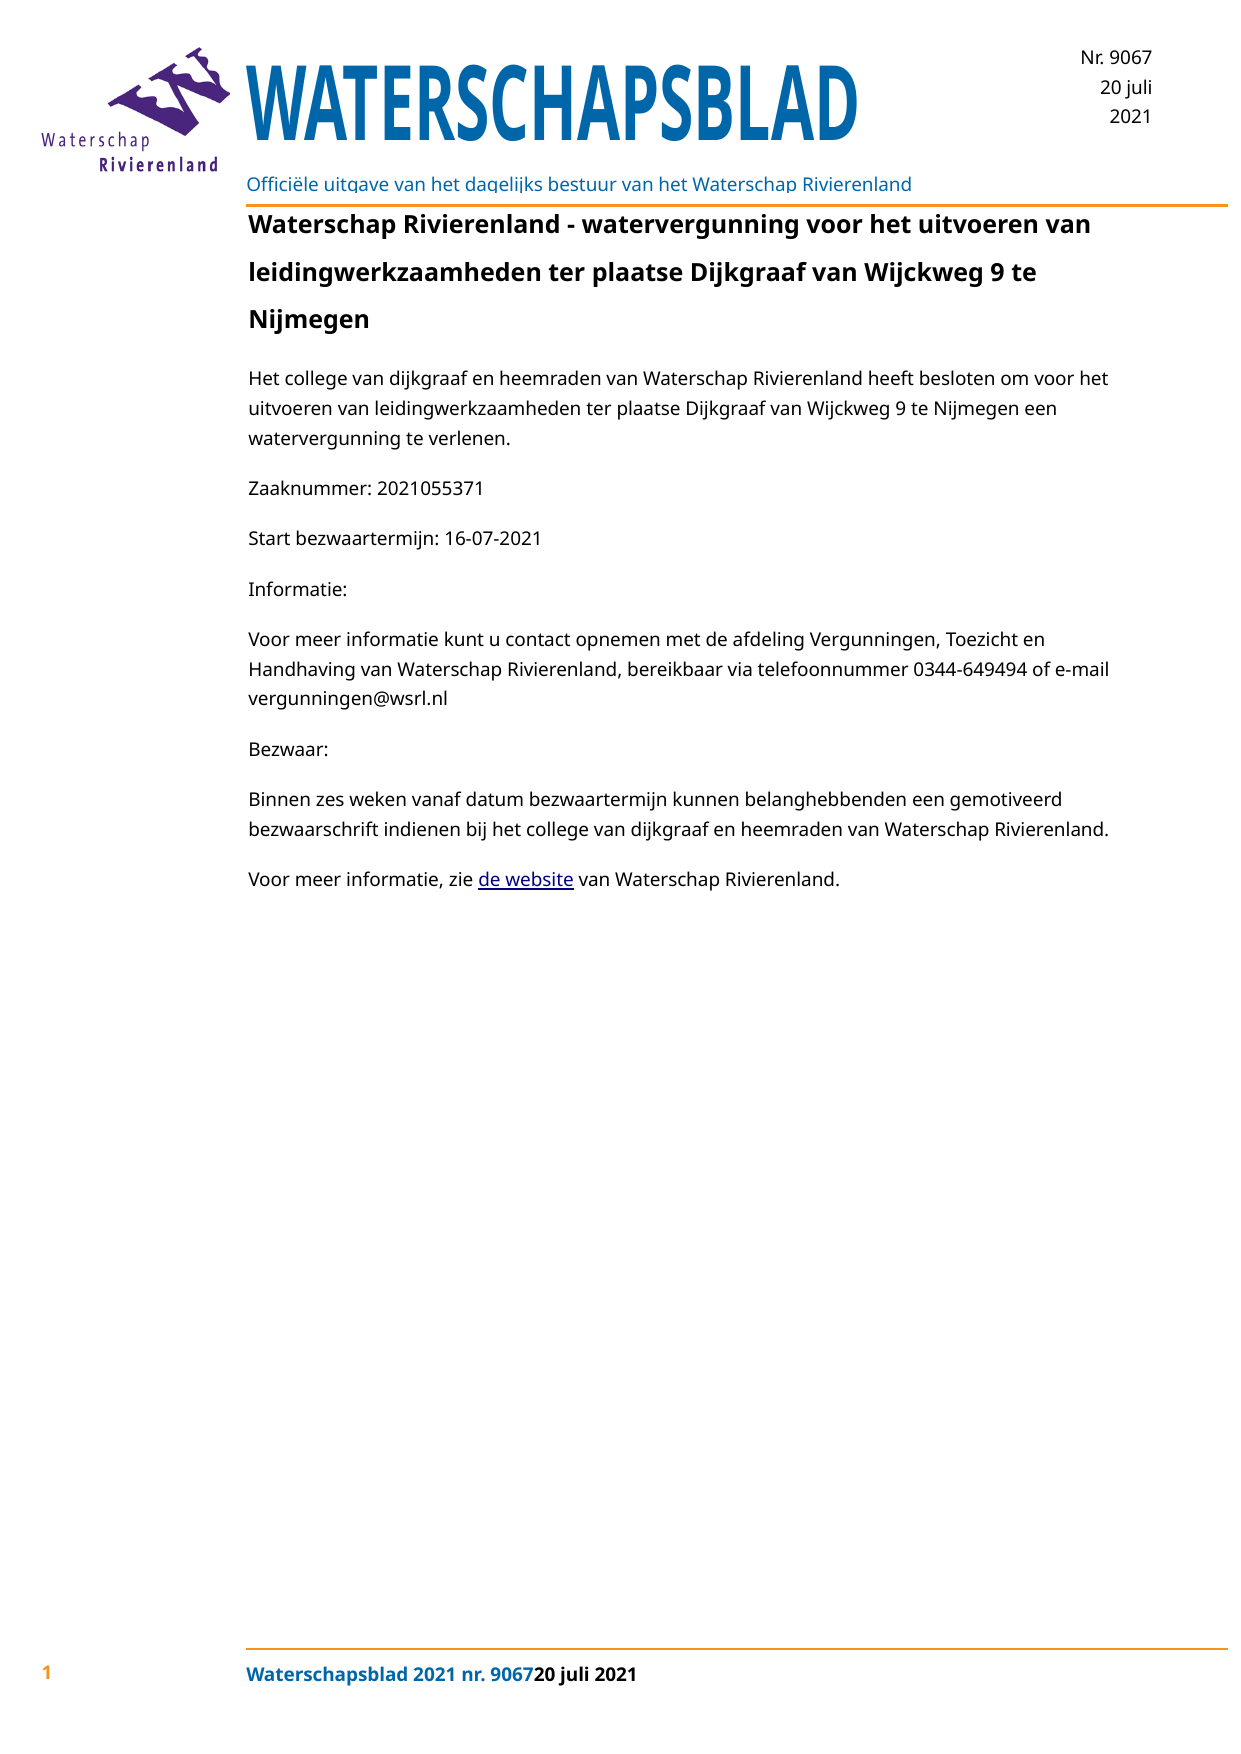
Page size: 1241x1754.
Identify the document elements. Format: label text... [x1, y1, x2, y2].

text Start bezwaartermijn: 16-07-2021 [248, 526, 1152, 551]
text Binnen zes weken vanaf datum bezwaartermijn kunnen belanghebbenden een gemotiveerd bezwaarschrift indienen bij het college van dijkgraaf en heemraden van Waterschap Rivierenland. [248, 786, 1152, 842]
text Voor meer informatie kunt u contact opnemen met de afdeling Vergunningen, Toezicht en Handhaving van Waterschap Rivierenland, bereikbaar via telefoonnummer 0344-649494 of e-mail vergunningen@wsrl.nl [248, 626, 1152, 711]
text Zaaknummer: 2021055371 [248, 475, 1152, 501]
text Voor meer informatie, zie de website van Waterschap Rivierenland. [248, 866, 1152, 892]
text Bezwaar: [248, 736, 1152, 762]
text Waterschap Rivierenland - watervergunning voor het uitvoeren van leidingwerkzaamheden ter plaatse Dijkgraaf van Wijckweg 9 te Nijmegen [248, 207, 1152, 336]
text Informatie: [248, 576, 1152, 602]
text Het college van dijkgraaf en heemraden van Waterschap Rivierenland heeft besloten om voor het uitvoeren van leidingwerkzaamheden ter plaatse Dijkgraaf van Wijckweg 9 te Nijmegen een watervergunning te verlenen. [248, 366, 1152, 450]
picture [41, 47, 231, 172]
